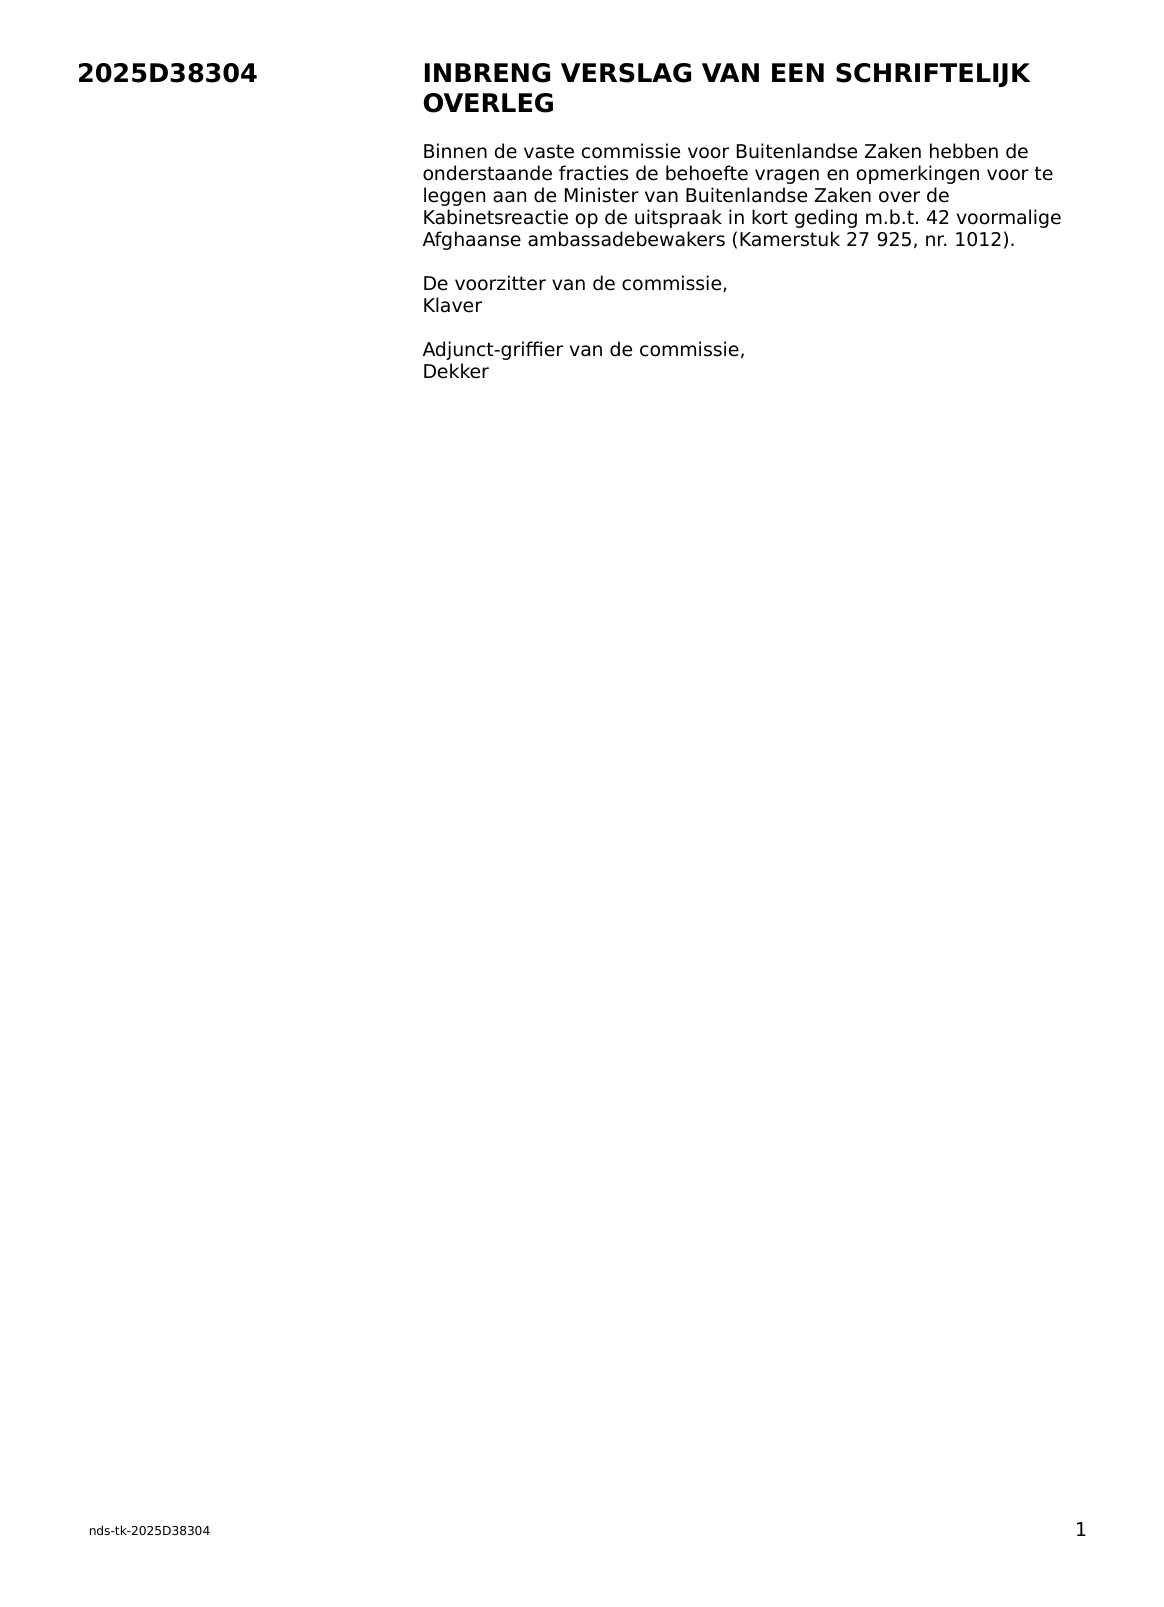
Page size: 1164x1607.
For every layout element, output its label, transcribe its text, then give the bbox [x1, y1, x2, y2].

text 2025D38304 INBRENG VERSLAG VAN EEN SCHRIFTELIJK OVERLEG [77, 59, 1087, 118]
text Klaver [422, 295, 1087, 317]
text De voorzitter van de commissie, [422, 273, 1087, 295]
text Dekker [422, 361, 1087, 383]
text Binnen de vaste commissie voor Buitenlandse Zaken hebben de onderstaande fracties de behoefte vragen en opmerkingen voor te leggen aan de Minister van Buitenlandse Zaken over de Kabinetsreactie op de uitspraak in kort geding m.b.t. 42 voormalige Afghaanse ambassadebewakers (Kamerstuk 27 925, nr. 1012). [422, 141, 1087, 251]
text Adjunct-griffier van de commissie, [422, 339, 1087, 361]
text nds-tk-2025D38304 [88, 1524, 323, 1538]
